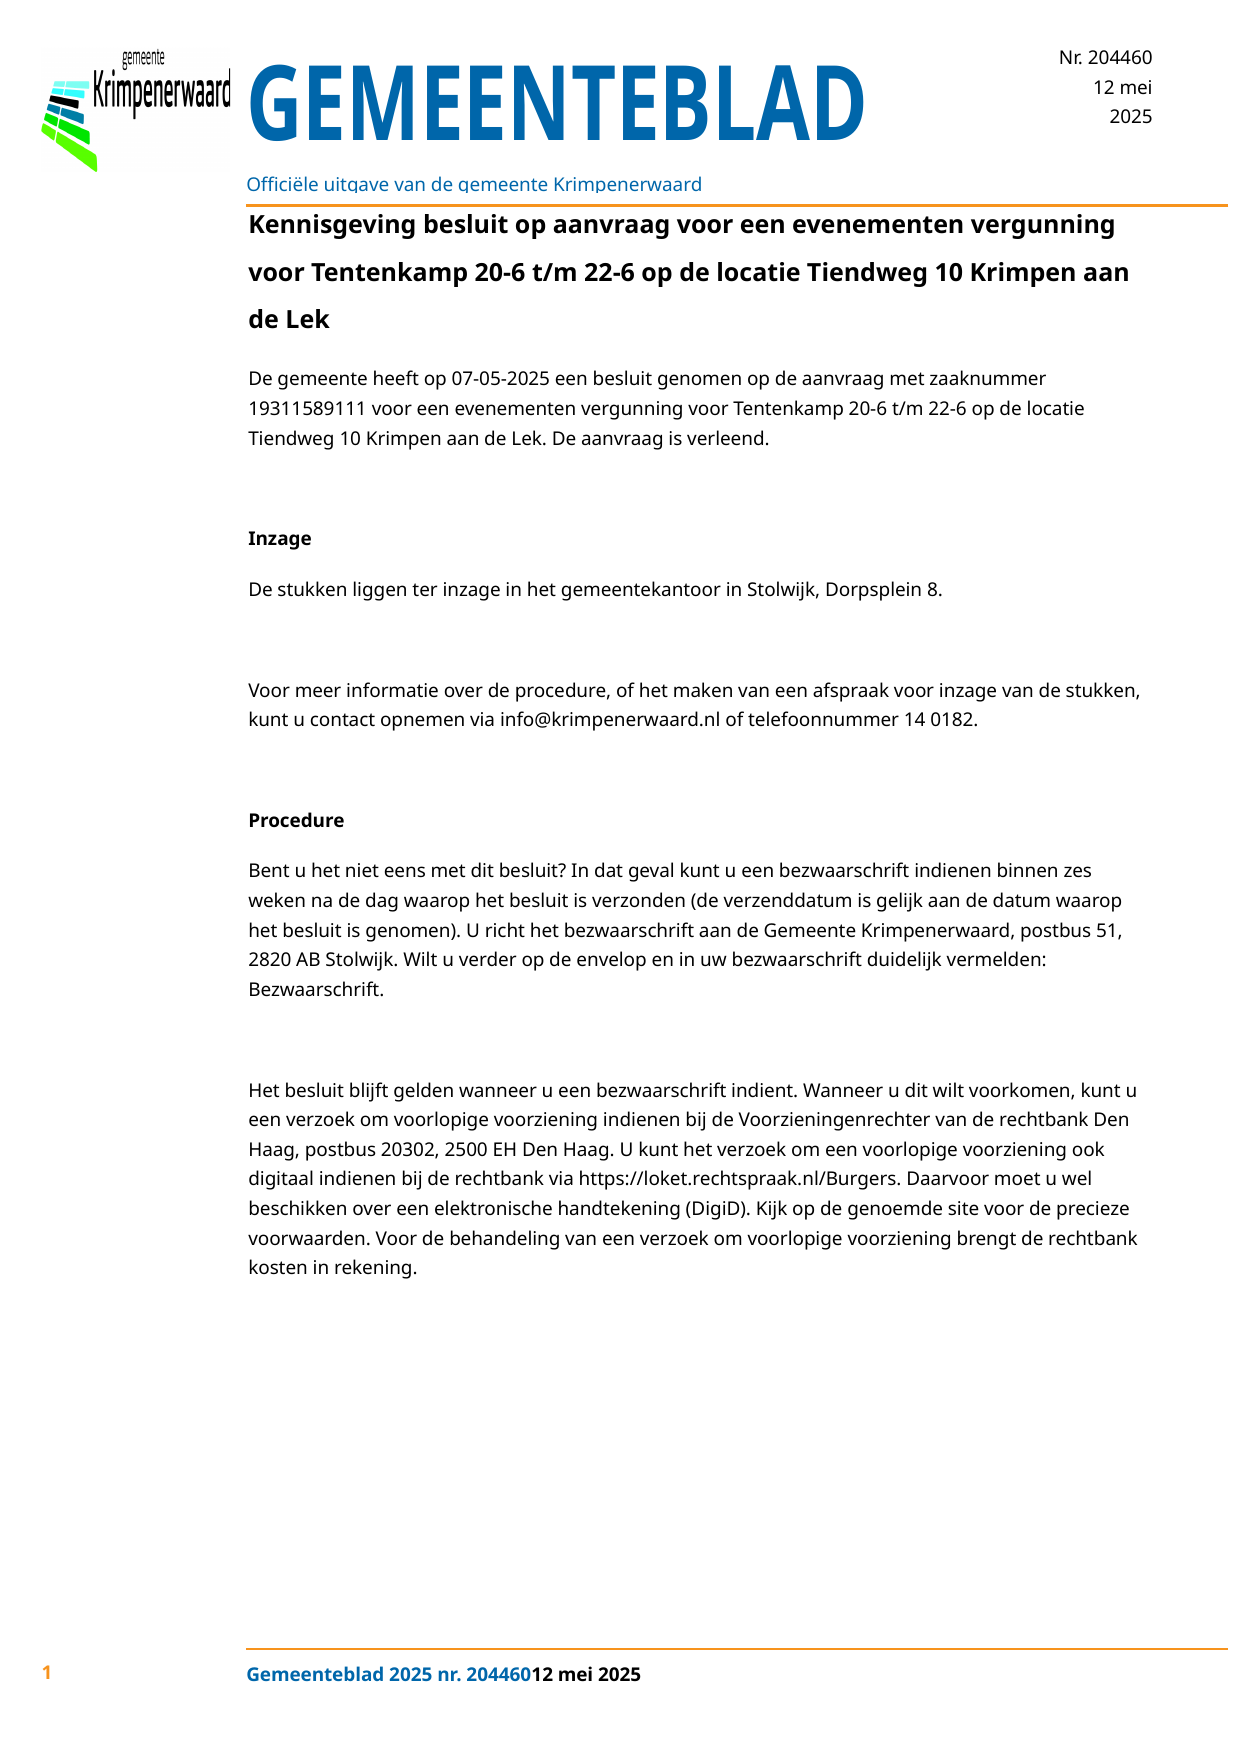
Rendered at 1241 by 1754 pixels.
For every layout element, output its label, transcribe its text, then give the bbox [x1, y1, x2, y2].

picture [41, 47, 231, 172]
text Voor meer informatie over de procedure, of het maken van een afspraak voor inzage van de stukken, kunt u contact opnemen via info@krimpenerwaard.nl of telefoonnummer 14 0182. [248, 677, 1152, 732]
text Bent u het niet eens met dit besluit? In dat geval kunt u een bezwaarschrift indienen binnen zes weken na de dag waarop het besluit is verzonden (de verzenddatum is gelijk aan de datum waarop het besluit is genomen). U richt het bezwaarschrift aan de Gemeente Krimpenerwaard, postbus 51, 2820 AB Stolwijk. Wilt u verder op de envelop en in uw bezwaarschrift duidelijk vermelden: Bezwaarschrift. [248, 858, 1152, 1002]
text Het besluit blijft gelden wanneer u een bezwaarschrift indient. Wanneer u dit wilt voorkomen, kunt u een verzoek om voorlopige voorziening indienen bij de Voorzieningenrechter van de rechtbank Den Haag, postbus 20302, 2500 EH Den Haag. U kunt het verzoek om een voorlopige voorziening ook digitaal indienen bij de rechtbank via https://loket.rechtspraak.nl/Burgers. Daarvoor moet u wel beschikken over een elektronische handtekening (DigiD). Kijk op de genoemde site voor de precieze voorwaarden. Voor de behandeling van een verzoek om voorlopige voorziening brengt de rechtbank kosten in rekening. [248, 1077, 1152, 1280]
text Procedure [248, 807, 1152, 833]
text Kennisgeving besluit op aanvraag voor een evenementen vergunning voor Tentenkamp 20-6 t/m 22-6 op de locatie Tiendweg 10 Krimpen aan de Lek [248, 207, 1152, 336]
text Inzage [248, 526, 1152, 551]
text De gemeente heeft op 07-05-2025 een besluit genomen op de aanvraag met zaaknummer 19311589111 voor een evenementen vergunning voor Tentenkamp 20-6 t/m 22-6 op de locatie Tiendweg 10 Krimpen aan de Lek. De aanvraag is verleend. [248, 366, 1152, 450]
text De stukken liggen ter inzage in het gemeentekantoor in Stolwijk, Dorpsplein 8. [248, 576, 1152, 602]
